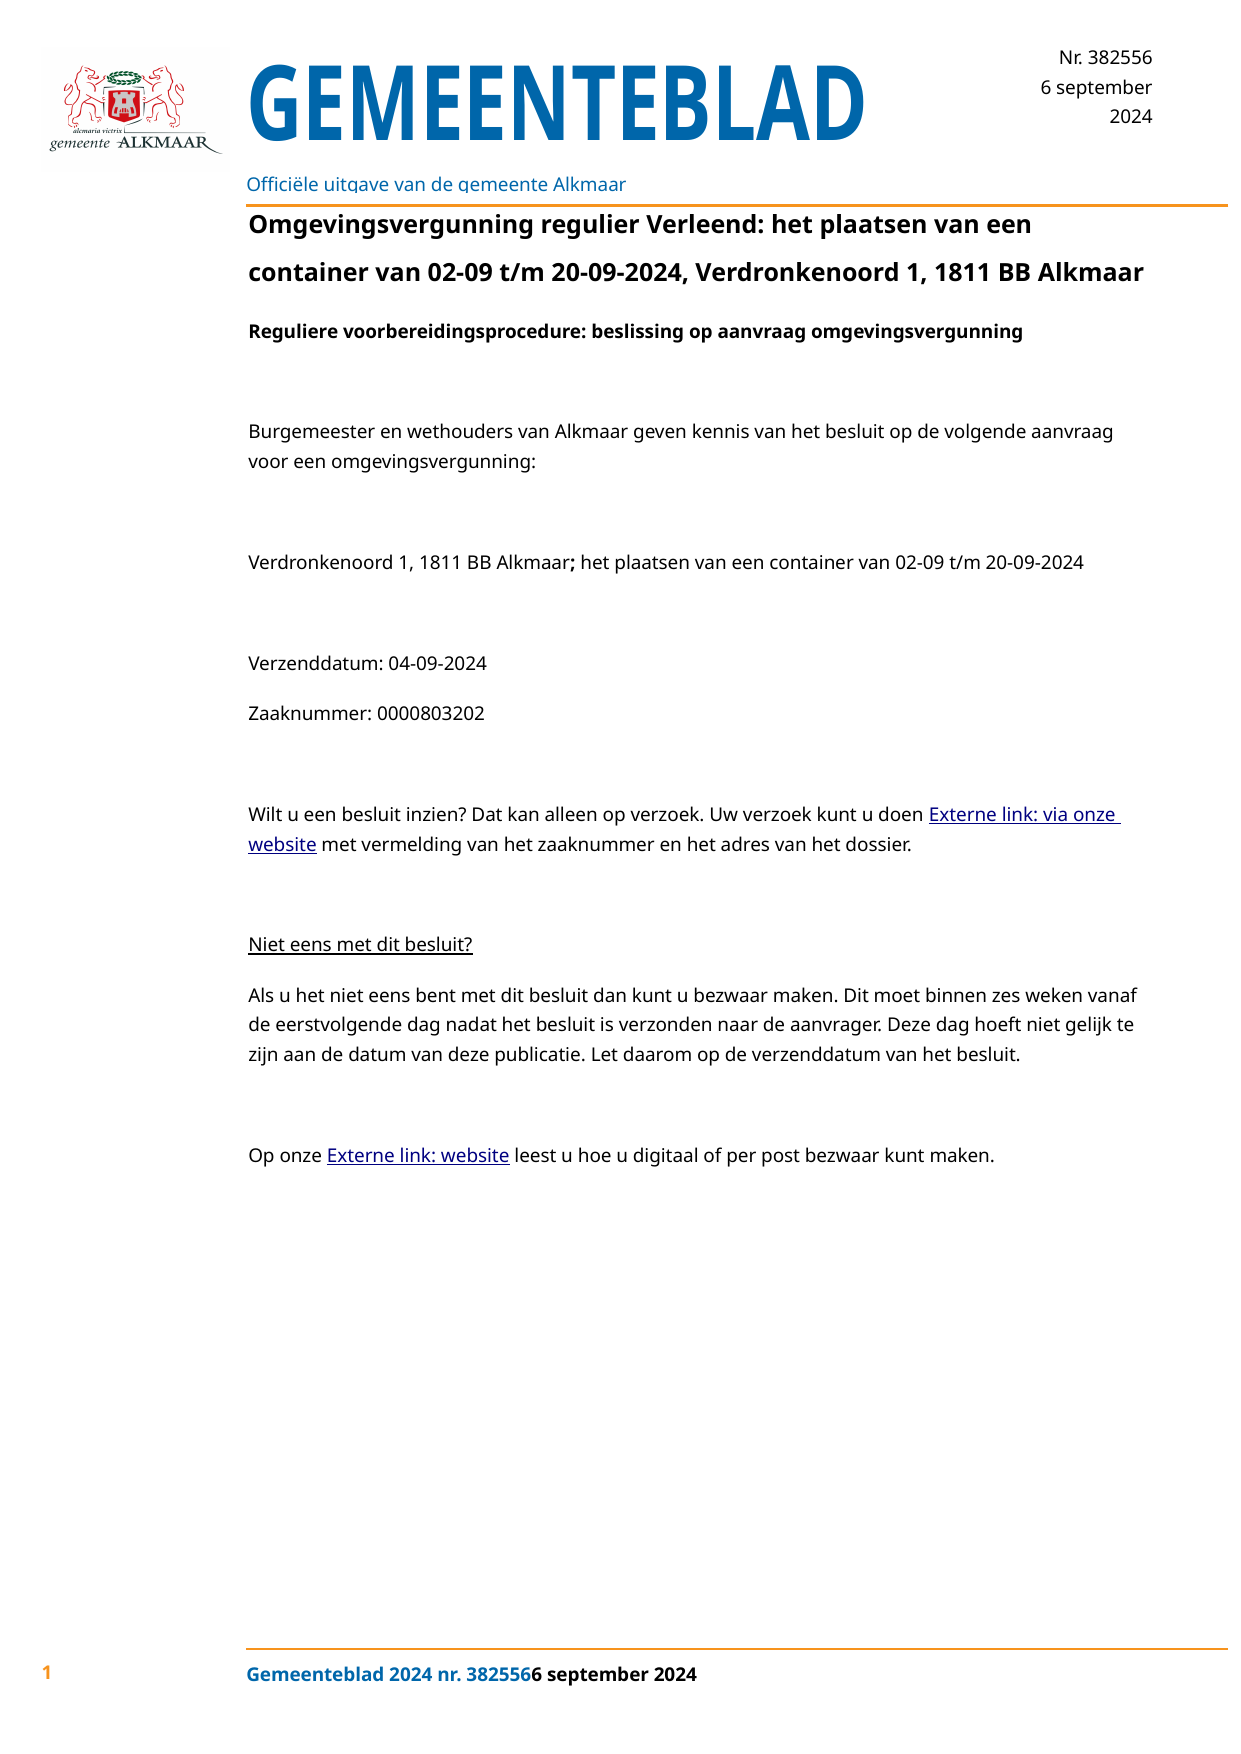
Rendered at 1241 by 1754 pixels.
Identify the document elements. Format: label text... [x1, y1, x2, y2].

text Op onze Externe link: website leest u hoe u digitaal of per post bezwaar kunt maken. [248, 1142, 1152, 1168]
text Wilt u een besluit inzien? Dat kan alleen op verzoek. Uw verzoek kunt u doen Externe link: via onze website met vermelding van het zaaknummer en het adres van het dossier. [248, 801, 1152, 857]
text Zaaknummer: 0000803202 [248, 700, 1152, 726]
picture [41, 47, 231, 172]
text Verzenddatum: 04-09-2024 [248, 650, 1152, 676]
text Niet eens met dit besluit? [248, 932, 1152, 957]
text Als u het niet eens bent met dit besluit dan kunt u bezwaar maken. Dit moet binnen zes weken vanaf de eerstvolgende dag nadat het besluit is verzonden naar de aanvrager. Deze dag hoeft niet gelijk te zijn aan de datum van deze publicatie. Let daarom op de verzenddatum van het besluit. [248, 982, 1152, 1067]
text Burgemeester en wethouders van Alkmaar geven kennis van het besluit op de volgende aanvraag voor een omgevingsvergunning: [248, 419, 1152, 474]
text Reguliere voorbereidingsprocedure: beslissing op aanvraag omgevingsvergunning [248, 318, 1152, 344]
text Omgevingsvergunning regulier Verleend: het plaatsen van een container van 02-09 t/m 20-09-2024, Verdronkenoord 1, 1811 BB Alkmaar [248, 207, 1152, 288]
text Verdronkenoord 1, 1811 BB Alkmaar; het plaatsen van een container van 02-09 t/m 20-09-2024 [248, 549, 1152, 575]
